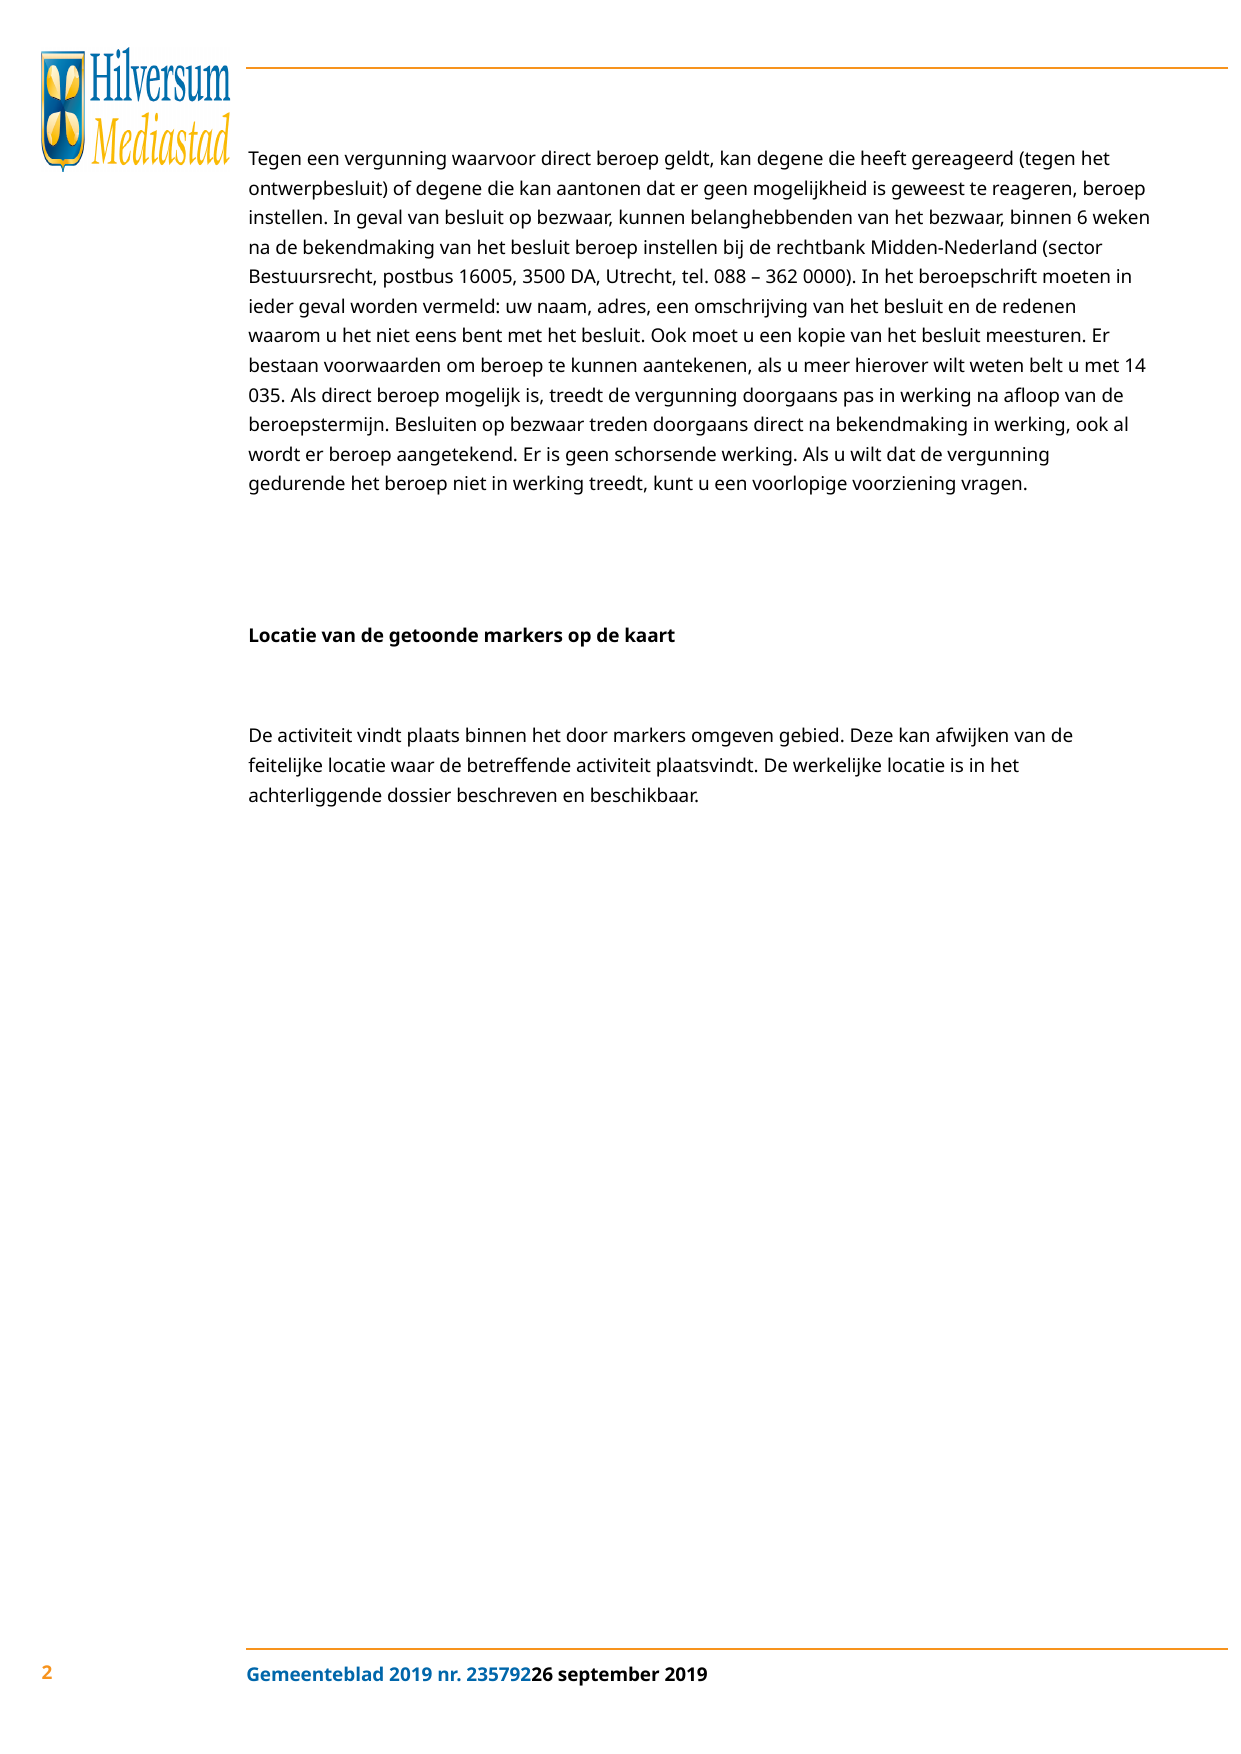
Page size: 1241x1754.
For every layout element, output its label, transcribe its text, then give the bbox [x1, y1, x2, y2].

text Tegen een vergunning waarvoor direct beroep geldt, kan degene die heeft gereageerd (tegen het ontwerpbesluit) of degene die kan aantonen dat er geen mogelijkheid is geweest te reageren, beroep instellen. In geval van besluit op bezwaar, kunnen belanghebbenden van het bezwaar, binnen 6 weken na de bekendmaking van het besluit beroep instellen bij de rechtbank Midden-Nederland (sector Bestuursrecht, postbus 16005, 3500 DA, Utrecht, tel. 088 – 362 0000). In het beroepschrift moeten in ieder geval worden vermeld: uw naam, adres, een omschrijving van het besluit en de redenen waarom u het niet eens bent met het besluit. Ook moet u een kopie van het besluit meesturen. Er bestaan voorwaarden om beroep te kunnen aantekenen, als u meer hierover wilt weten belt u met 14 035. Als direct beroep mogelijk is, treedt de vergunning doorgaans pas in werking na afloop van de beroepstermijn. Besluiten op bezwaar treden doorgaans direct na bekendmaking in werking, ook al wordt er beroep aangetekend. Er is geen schorsende werking. Als u wilt dat de vergunning gedurende het beroep niet in werking treedt, kunt u een voorlopige voorziening vragen. [248, 145, 1152, 496]
text De activiteit vindt plaats binnen het door markers omgeven gebied. Deze kan afwijken van de feitelijke locatie waar de betreffende activiteit plaatsvindt. De werkelijke locatie is in het achterliggende dossier beschreven en beschikbaar. [248, 723, 1152, 808]
text Locatie van de getoonde markers op de kaart [248, 622, 1152, 648]
picture [41, 47, 231, 172]
